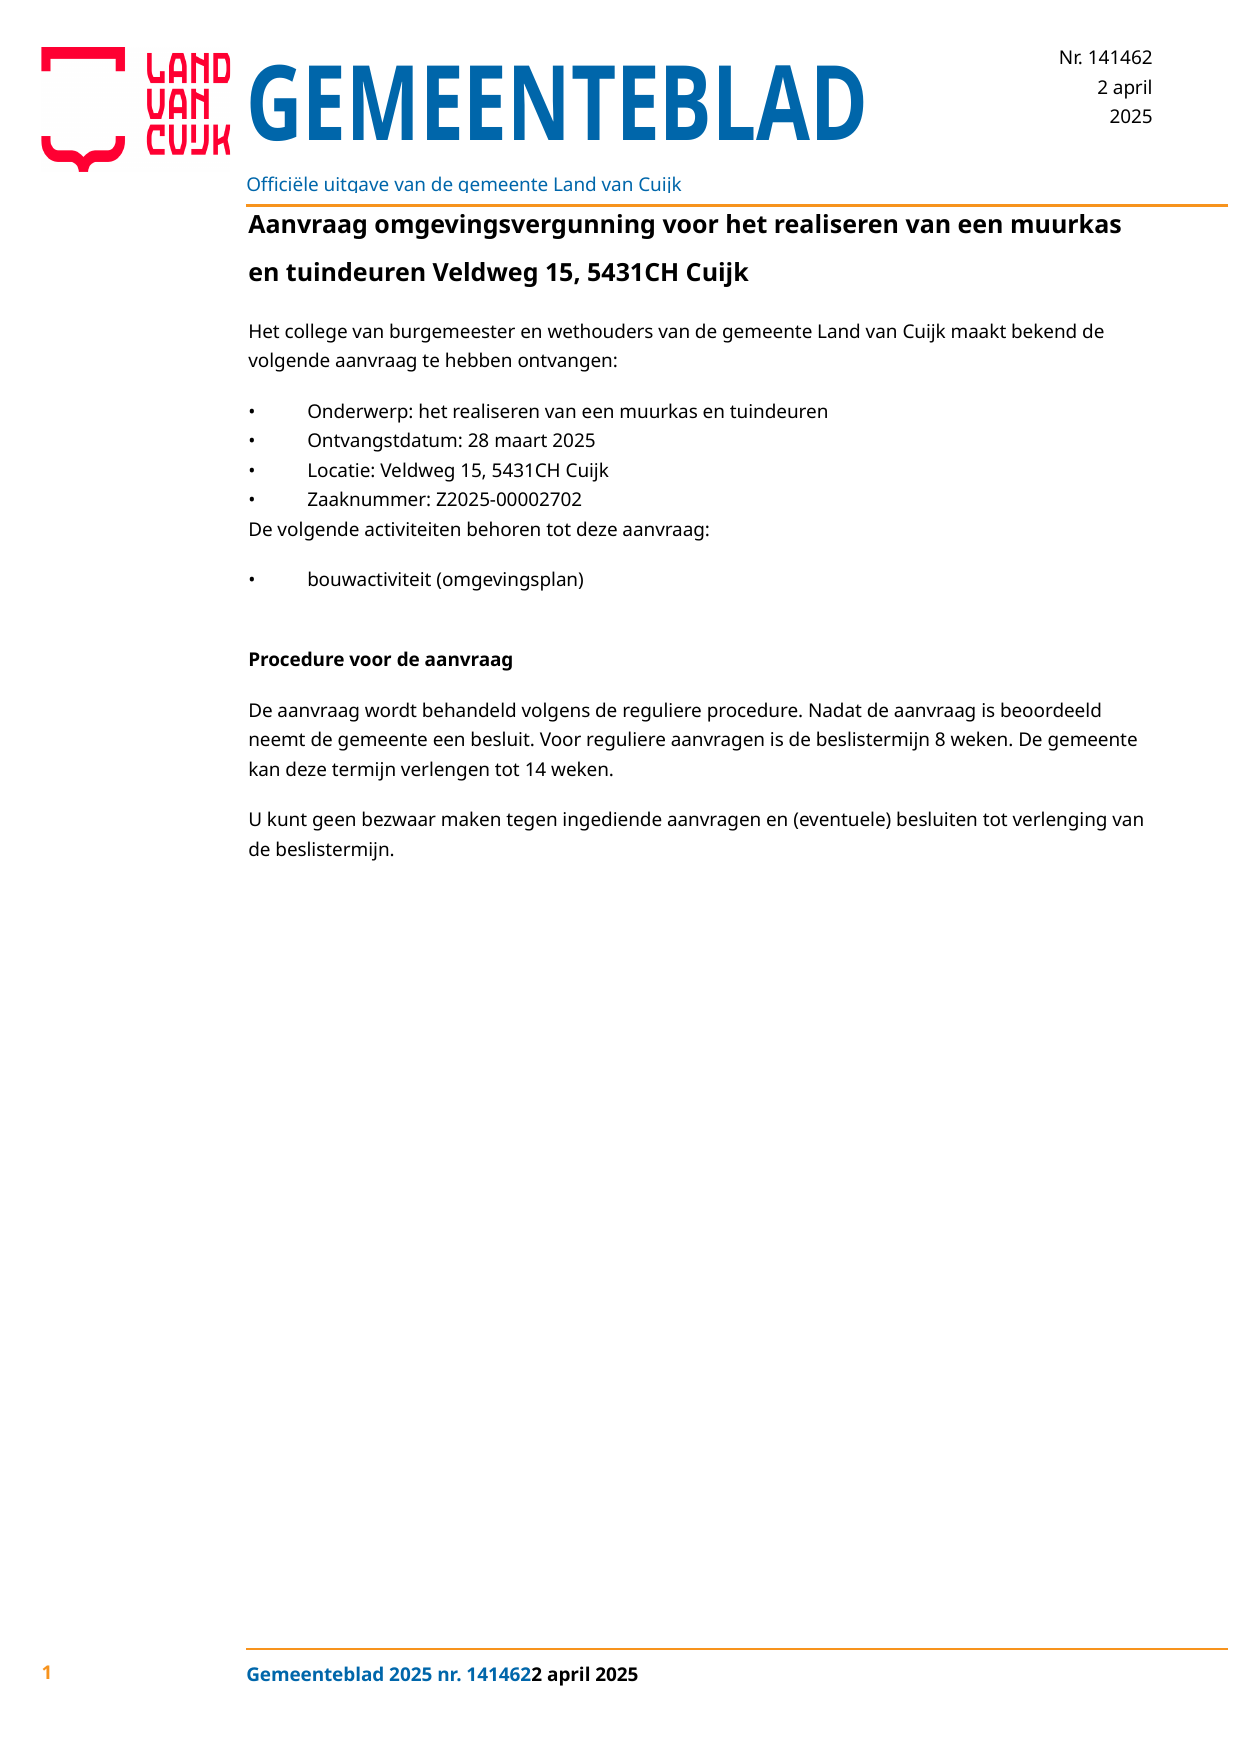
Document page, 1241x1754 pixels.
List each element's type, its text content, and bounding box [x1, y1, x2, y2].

text De aanvraag wordt behandeld volgens de reguliere procedure. Nadat de aanvraag is beoordeeld neemt de gemeente een besluit. Voor reguliere aanvragen is de beslistermijn 8 weken. De gemeente kan deze termijn verlengen tot 14 weken. [248, 697, 1152, 782]
text Het college van burgemeester en wethouders van de gemeente Land van Cuijk maakt bekend de volgende aanvraag te hebben ontvangen: [248, 318, 1152, 373]
list Locatie: Veldweg 15, 5431CH Cuijk [248, 457, 1152, 483]
list bouwactiviteit (omgevingsplan) [248, 567, 1152, 592]
list Zaaknummer: Z2025-00002702 [248, 487, 1152, 512]
picture [41, 47, 231, 172]
list Ontvangstdatum: 28 maart 2025 [248, 427, 1152, 453]
text De volgende activiteiten behoren tot deze aanvraag: [248, 516, 1152, 542]
text Procedure voor de aanvraag [248, 647, 1152, 672]
text U kunt geen bezwaar maken tegen ingediende aanvragen en (eventuele) besluiten tot verlenging van de beslistermijn. [248, 807, 1152, 862]
text Aanvraag omgevingsvergunning voor het realiseren van een muurkas en tuindeuren Veldweg 15, 5431CH Cuijk [248, 207, 1152, 288]
list Onderwerp: het realiseren van een muurkas en tuindeuren [248, 398, 1152, 424]
